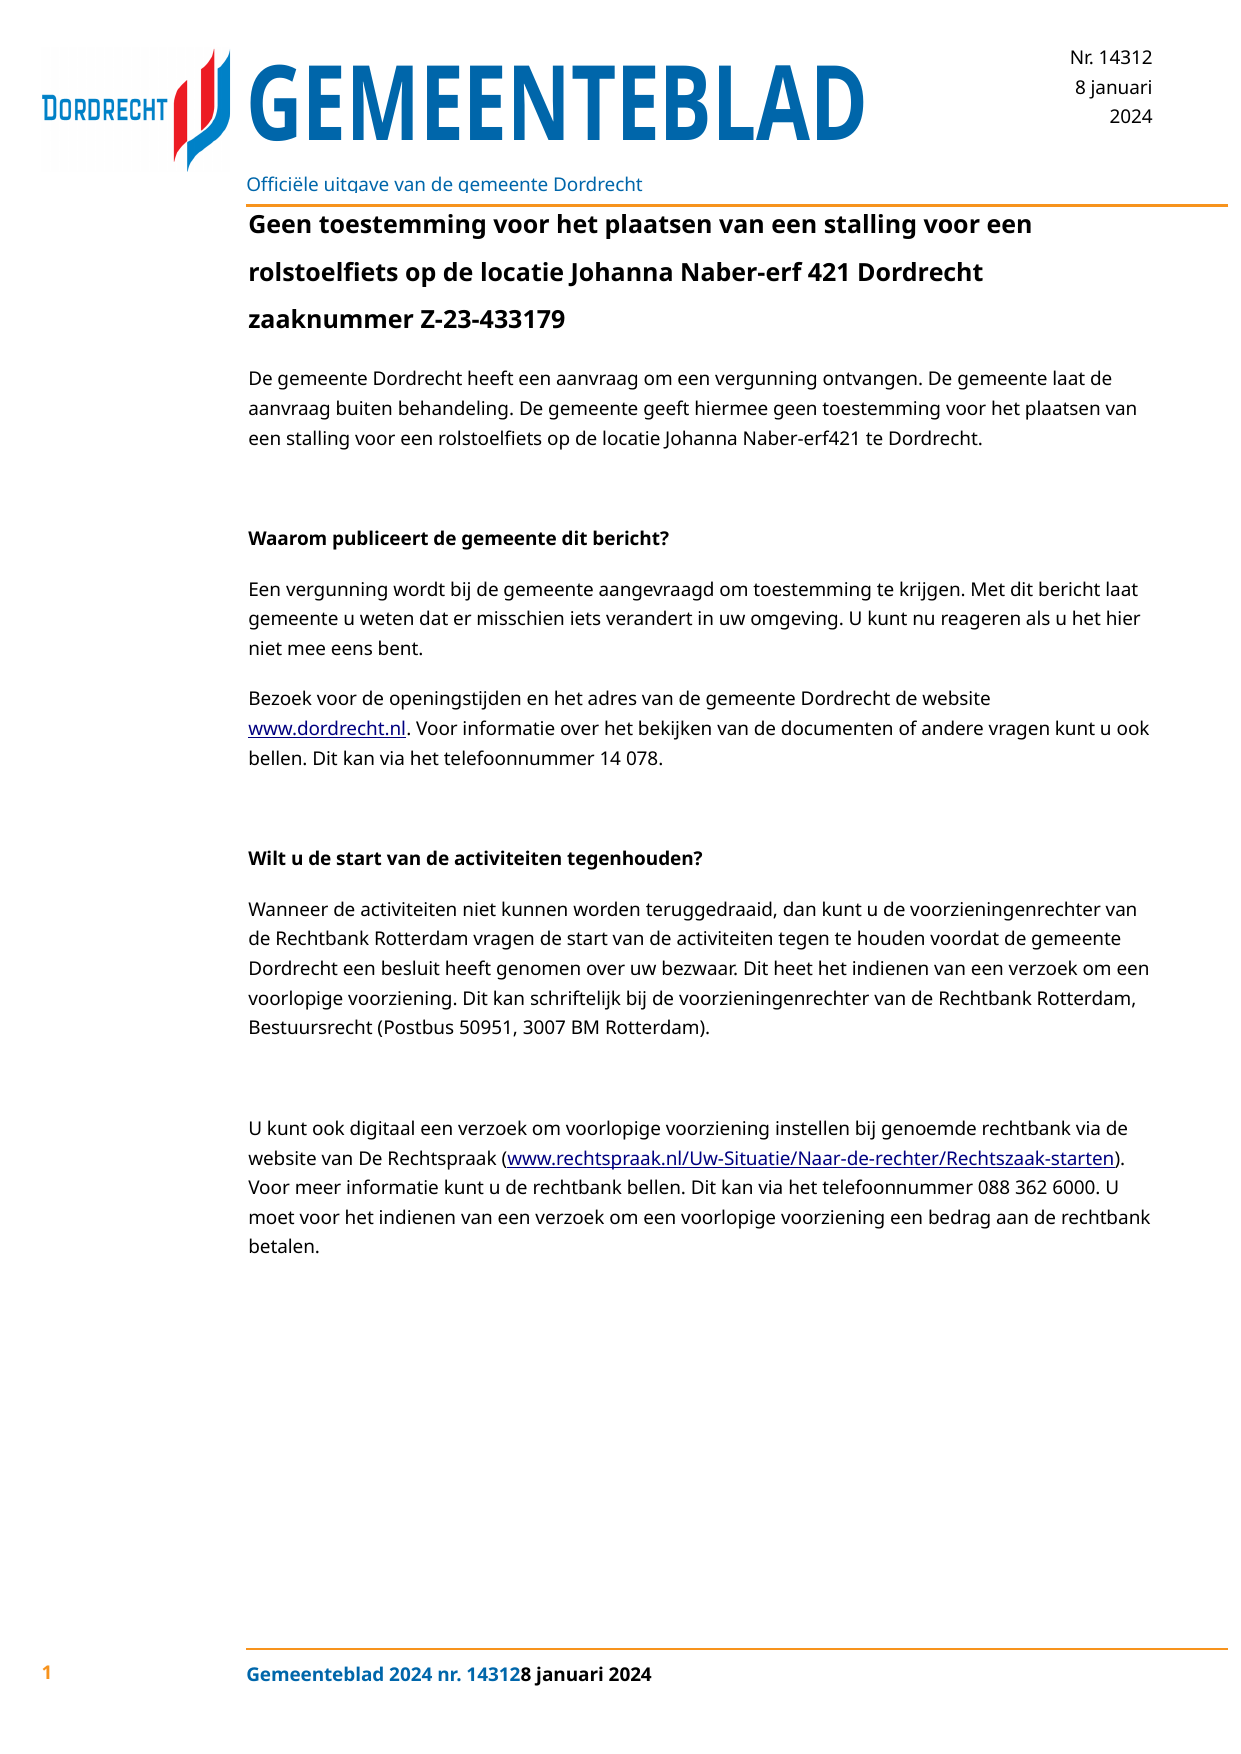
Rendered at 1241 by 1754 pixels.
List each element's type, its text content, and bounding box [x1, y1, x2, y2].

text Wanneer de activiteiten niet kunnen worden teruggedraaid, dan kunt u de voorzieningenrechter van de Rechtbank Rotterdam vragen de start van de activiteiten tegen te houden voordat de gemeente Dordrecht een besluit heeft genomen over uw bezwaar. Dit heet het indienen van een verzoek om een voorlopige voorziening. Dit kan schriftelijk bij de voorzieningenrechter van de Rechtbank Rotterdam, Bestuursrecht (Postbus 50951, 3007 BM Rotterdam). [248, 896, 1152, 1040]
text Waarom publiceert de gemeente dit bericht? [248, 526, 1152, 551]
text De gemeente Dordrecht heeft een aanvraag om een vergunning ontvangen. De gemeente laat de aanvraag buiten behandeling. De gemeente geeft hiermee geen toestemming voor het plaatsen van een stalling voor een rolstoelfiets op de locatie Johanna Naber-erf421 te Dordrecht. [248, 366, 1152, 450]
text Wilt u de start van de activiteiten tegenhouden? [248, 846, 1152, 871]
text Bezoek voor de openingstijden en het adres van de gemeente Dordrecht de website www.dordrecht.nl. Voor informatie over het bekijken van de documenten of andere vragen kunt u ook bellen. Dit kan via het telefoonnummer 14 078. [248, 686, 1152, 770]
picture [41, 47, 231, 172]
text Geen toestemming voor het plaatsen van een stalling voor een rolstoelfiets op de locatie Johanna Naber-erf 421 Dordrecht zaaknummer Z-23-433179 [248, 207, 1152, 336]
text U kunt ook digitaal een verzoek om voorlopige voorziening instellen bij genoemde rechtbank via de website van De Rechtspraak (www.rechtspraak.nl/Uw-Situatie/Naar-de-rechter/Rechtszaak-starten). Voor meer informatie kunt u de rechtbank bellen. Dit kan via het telefoonnummer 088 362 6000. U moet voor het indienen van een verzoek om een voorlopige voorziening een bedrag aan de rechtbank betalen. [248, 1115, 1152, 1259]
text Een vergunning wordt bij de gemeente aangevraagd om toestemming te krijgen. Met dit bericht laat gemeente u weten dat er misschien iets verandert in uw omgeving. U kunt nu reageren als u het hier niet mee eens bent. [248, 576, 1152, 661]
